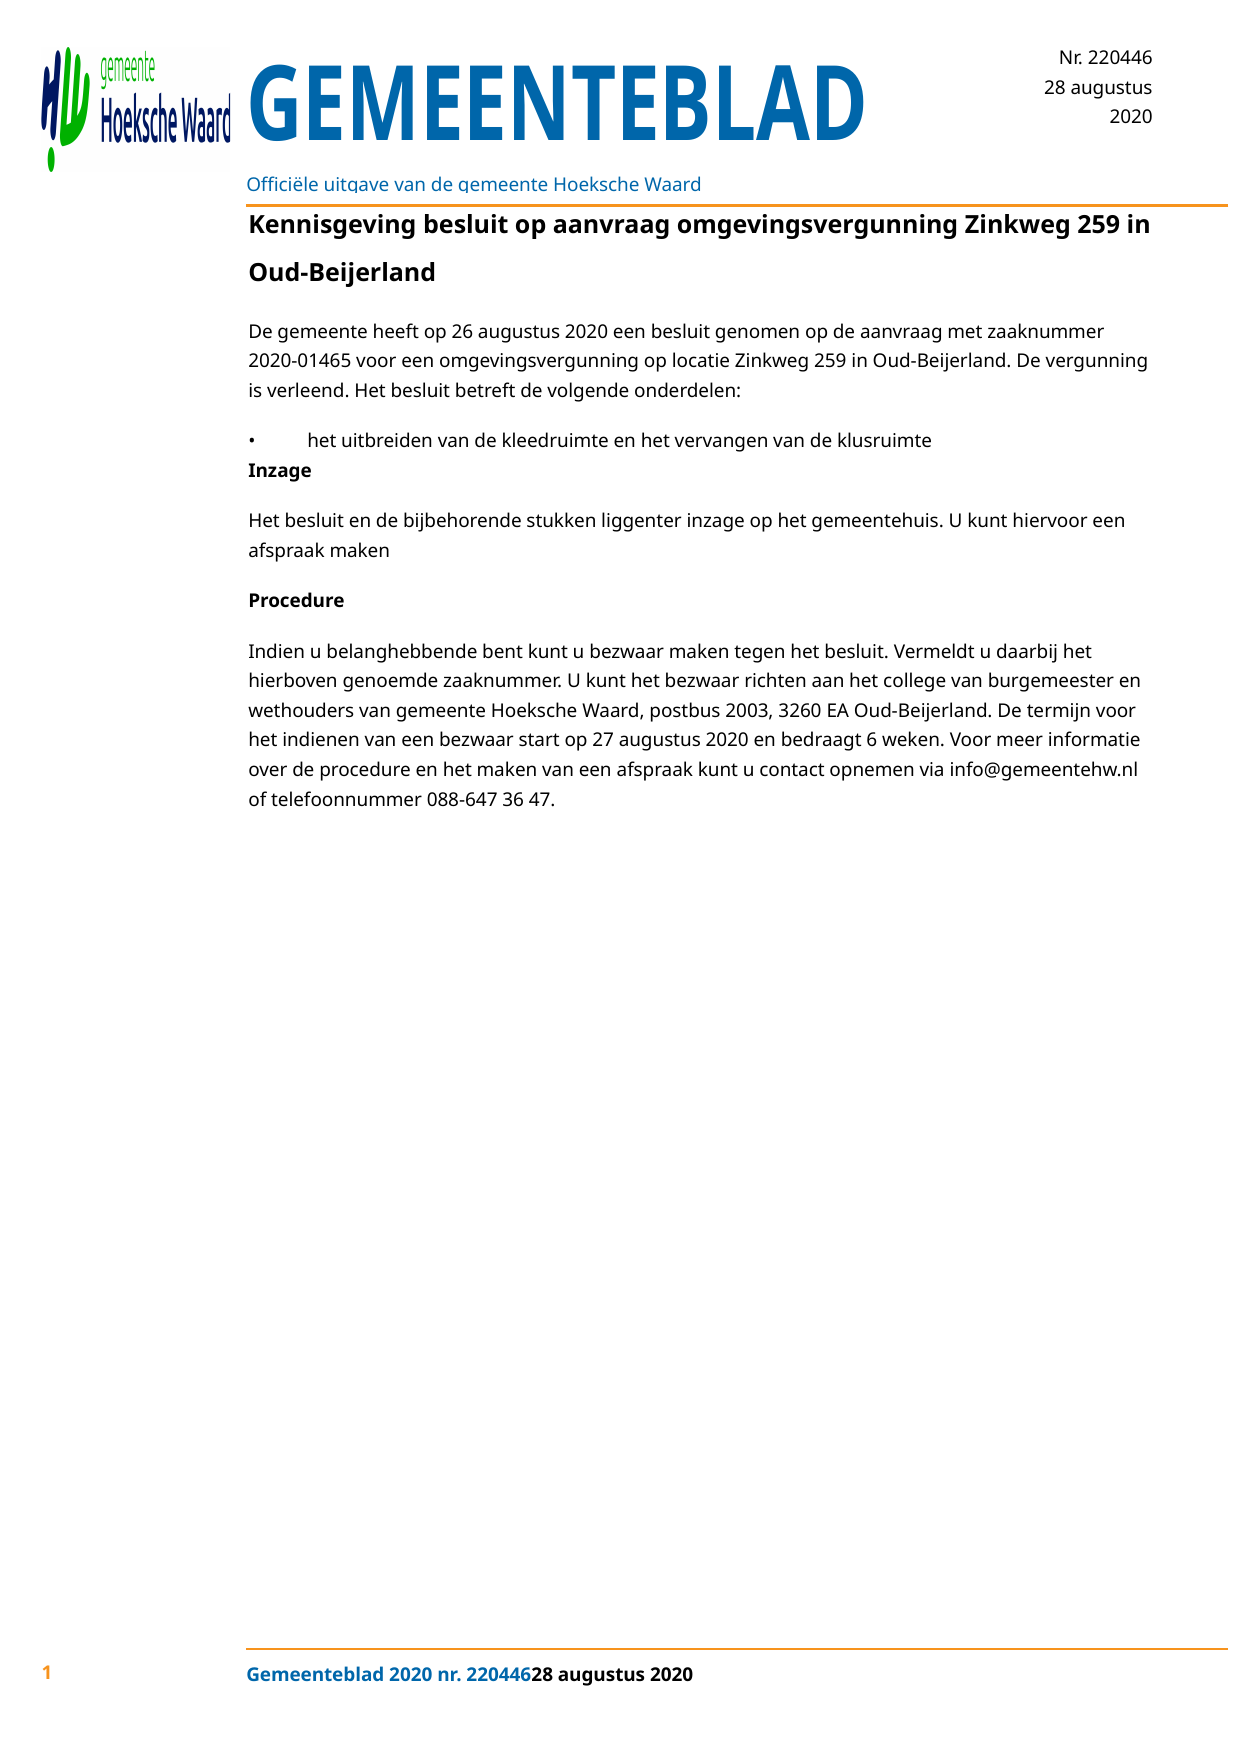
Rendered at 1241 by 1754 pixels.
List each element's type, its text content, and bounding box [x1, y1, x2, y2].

picture [41, 47, 231, 172]
text Indien u belanghebbende bent kunt u bezwaar maken tegen het besluit. Vermeldt u daarbij het hierboven genoemde zaaknummer. U kunt het bezwaar richten aan het college van burgemeester en wethouders van gemeente Hoeksche Waard, postbus 2003, 3260 EA Oud-Beijerland. De termijn voor het indienen van een bezwaar start op 27 augustus 2020 en bedraagt 6 weken. Voor meer informatie over de procedure en het maken van een afspraak kunt u contact opnemen via info@gemeentehw.nl of telefoonnummer 088-647 36 47. [248, 638, 1152, 812]
text Inzage [248, 457, 1152, 483]
text Kennisgeving besluit op aanvraag omgevingsvergunning Zinkweg 259 in Oud-Beijerland [248, 207, 1152, 288]
text Het besluit en de bijbehorende stukken liggenter inzage op het gemeentehuis. U kunt hiervoor een afspraak maken [248, 507, 1152, 563]
list het uitbreiden van de kleedruimte en het vervangen van de klusruimte [248, 427, 1152, 453]
text De gemeente heeft op 26 augustus 2020 een besluit genomen op de aanvraag met zaaknummer 2020-01465 voor een omgevingsvergunning op locatie Zinkweg 259 in Oud-Beijerland. De vergunning is verleend. Het besluit betreft de volgende onderdelen: [248, 318, 1152, 403]
text Procedure [248, 587, 1152, 613]
